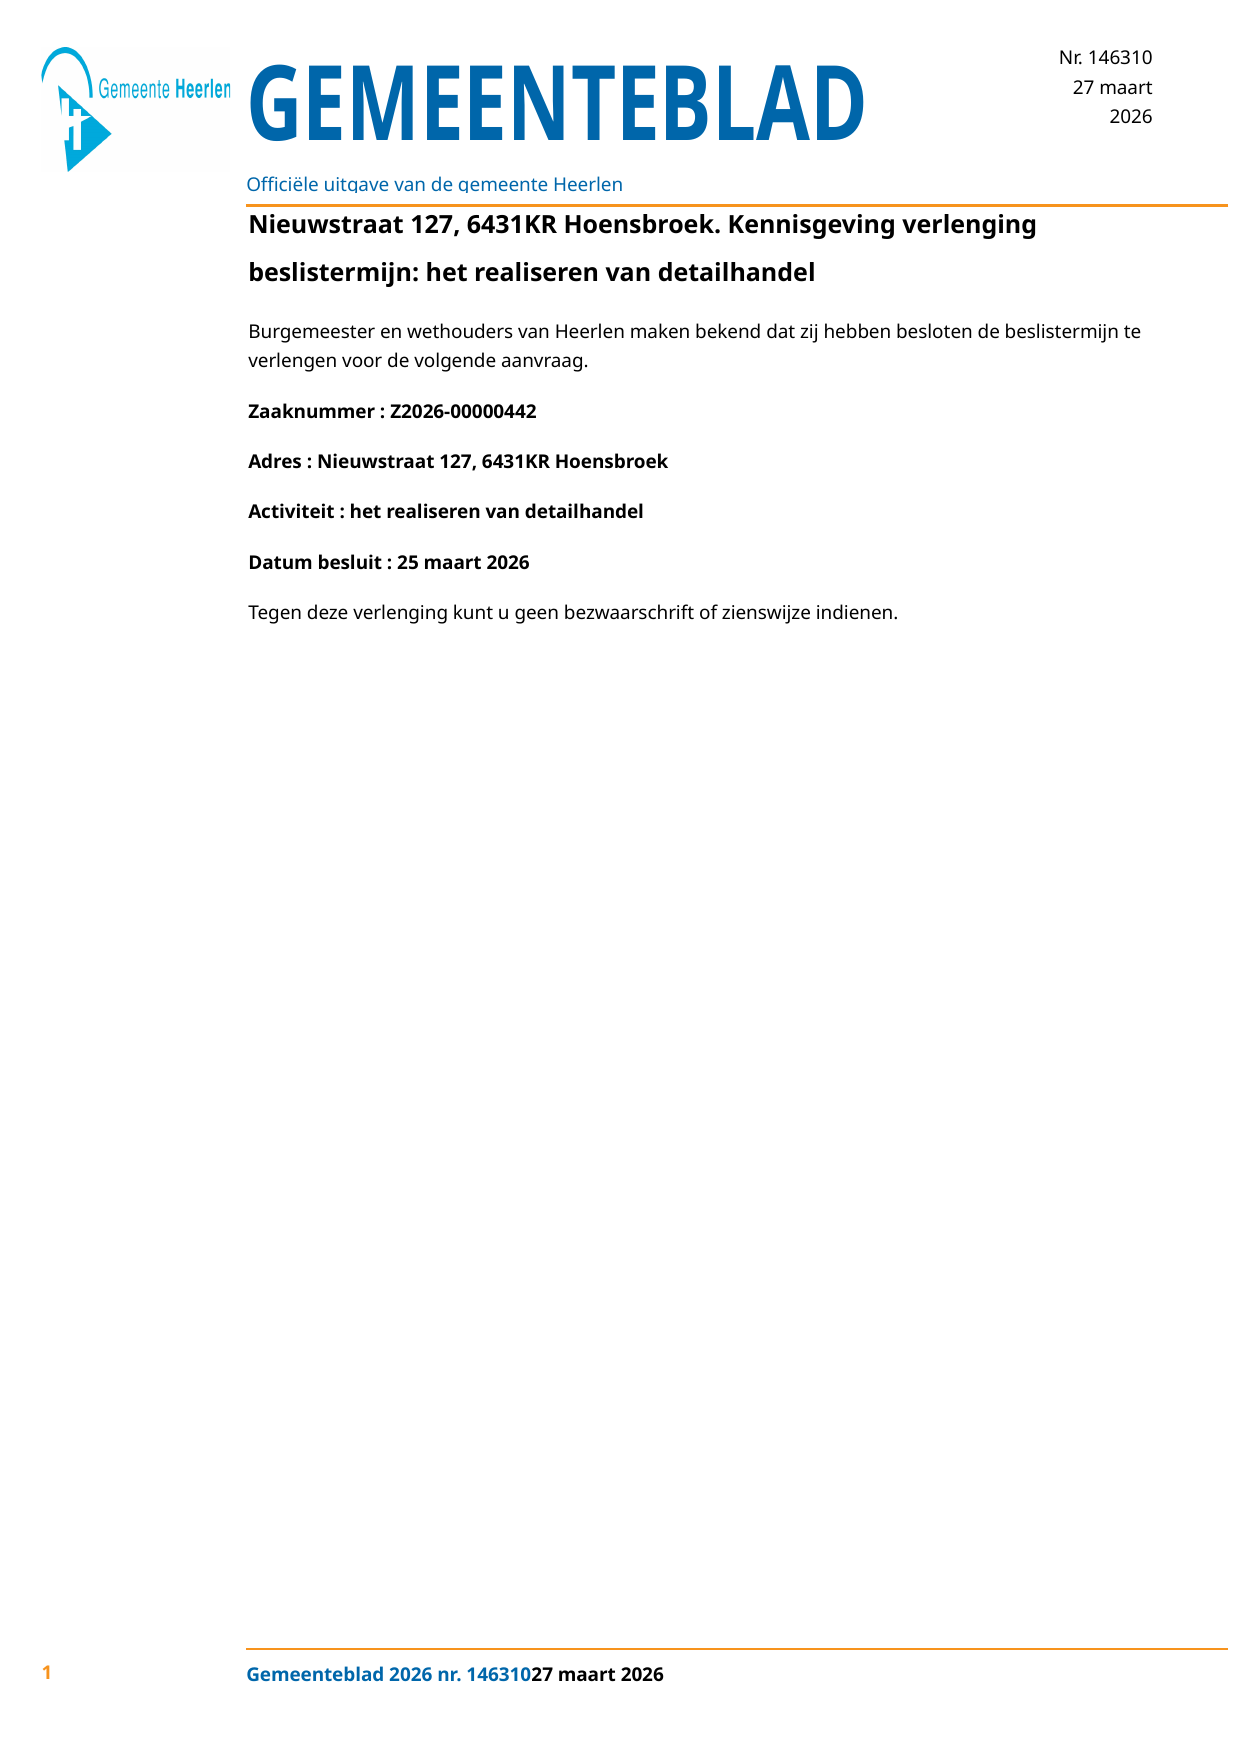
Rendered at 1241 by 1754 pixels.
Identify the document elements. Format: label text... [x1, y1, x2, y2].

text Tegen deze verlenging kunt u geen bezwaarschrift of zienswijze indienen. [248, 599, 1152, 625]
text Datum besluit : 25 maart 2026 [248, 549, 1152, 575]
text Zaaknummer : Z2026-00000442 [248, 398, 1152, 424]
text Nieuwstraat 127, 6431KR Hoensbroek. Kennisgeving verlenging beslistermijn: het realiseren van detailhandel [248, 207, 1152, 288]
picture [41, 47, 231, 172]
text Activiteit : het realiseren van detailhandel [248, 499, 1152, 524]
text Burgemeester en wethouders van Heerlen maken bekend dat zij hebben besloten de beslistermijn te verlengen voor de volgende aanvraag. [248, 318, 1152, 373]
picture [41, 47, 59, 70]
text Adres : Nieuwstraat 127, 6431KR Hoensbroek [248, 448, 1152, 474]
